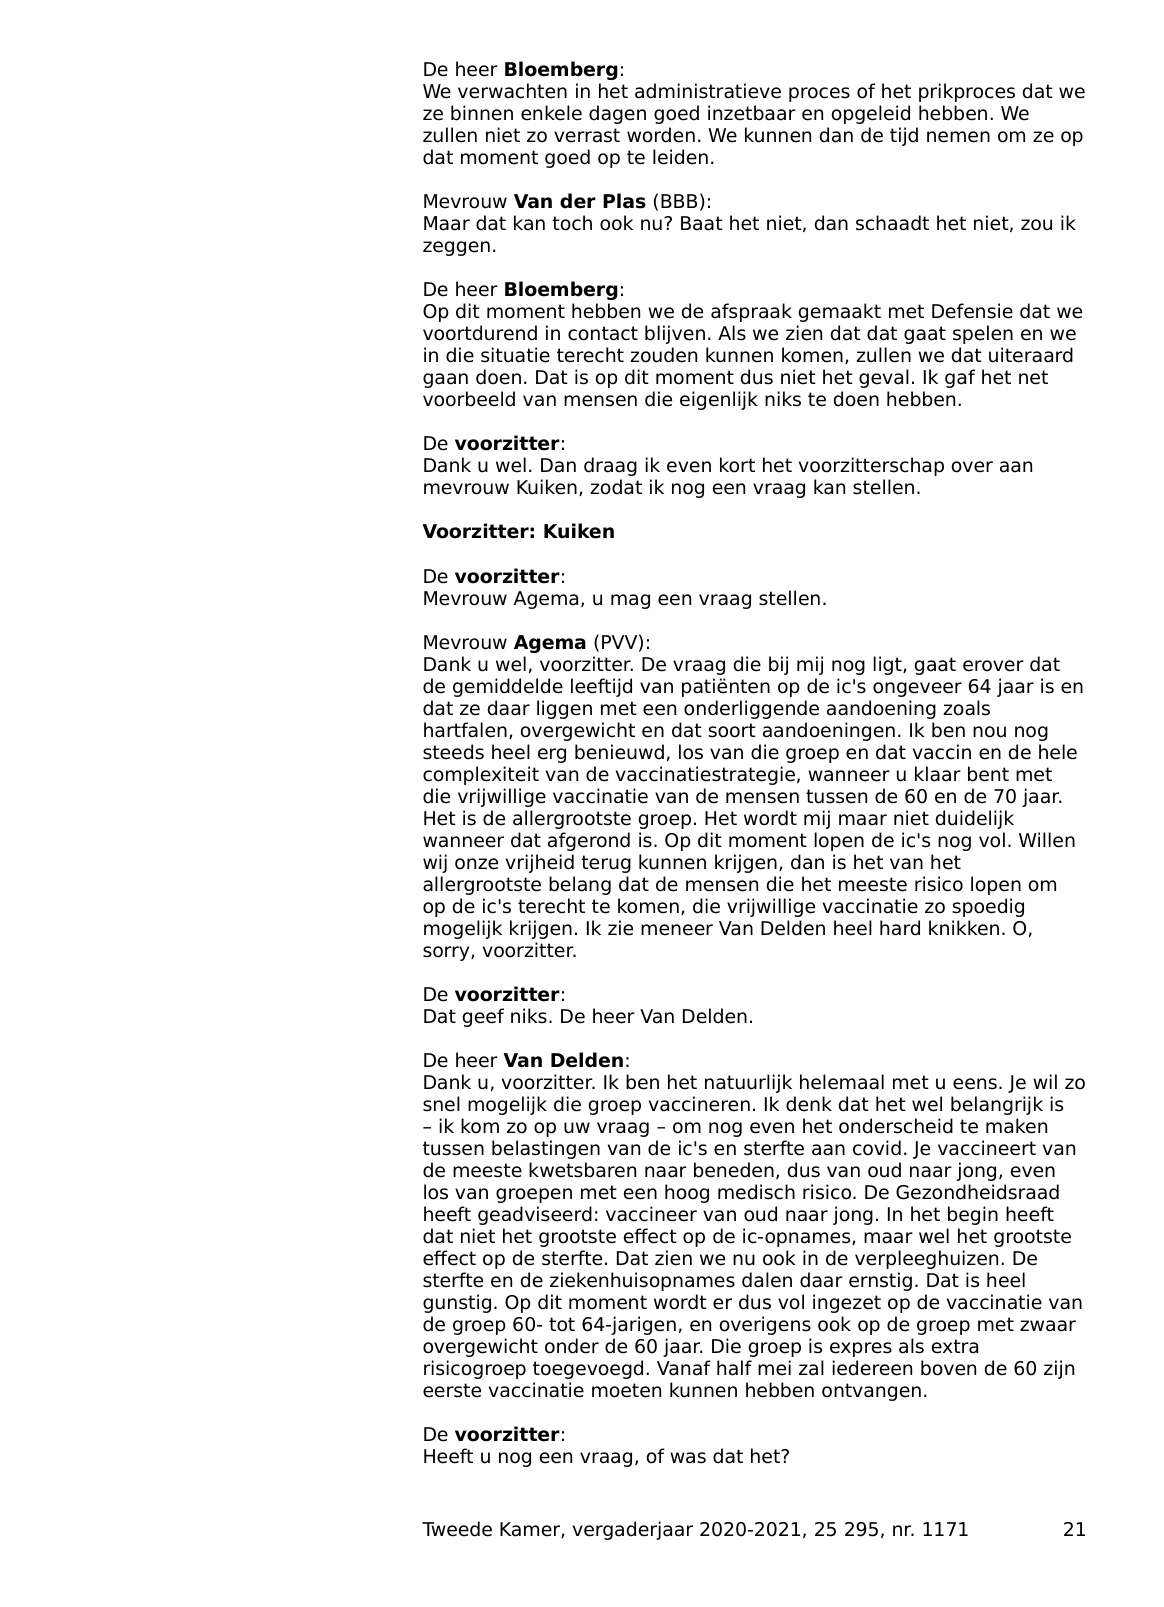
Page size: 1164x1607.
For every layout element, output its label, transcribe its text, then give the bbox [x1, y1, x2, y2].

subtitle Voorzitter: Kuiken [422, 521, 1087, 543]
text Dank u wel. Dan draag ik even kort het voorzitterschap over aan mevrouw Kuiken, zodat ik nog een vraag kan stellen. [422, 455, 1087, 499]
text Mevrouw Agema, u mag een vraag stellen. [422, 588, 1087, 609]
text Maar dat kan toch ook nu? Baat het niet, dan schaadt het niet, zou ik zeggen. [422, 213, 1087, 257]
text De heer Van Delden: [422, 1050, 1087, 1072]
text Dank u wel, voorzitter. De vraag die bij mij nog ligt, gaat erover dat de gemiddelde leeftijd van patiënten op de ic's ongeveer 64 jaar is en dat ze daar liggen met een onderliggende aandoening zoals hartfalen, overgewicht en dat soort aandoeningen. Ik ben nou nog steeds heel erg benieuwd, los van die groep en dat vaccin en de hele complexiteit van de vaccinatiestrategie, wanneer u klaar bent met die vrijwillige vaccinatie van de mensen tussen de 60 en de 70 jaar. Het is de allergrootste groep. Het wordt mij maar niet duidelijk wanneer dat afgerond is. Op dit moment lopen de ic's nog vol. Willen wij onze vrijheid terug kunnen krijgen, dan is het van het allergrootste belang dat de mensen die het meeste risico lopen om op de ic's terecht te komen, die vrijwillige vaccinatie zo spoedig mogelijk krijgen. Ik zie meneer Van Delden heel hard knikken. O, sorry, voorzitter. [422, 654, 1087, 961]
text De heer Bloemberg: [422, 279, 1087, 301]
text Mevrouw Van der Plas (BBB): [422, 191, 1087, 213]
text Dat geef niks. De heer Van Delden. [422, 1006, 1087, 1028]
text De voorzitter: [422, 1424, 1087, 1446]
text Op dit moment hebben we de afspraak gemaakt met Defensie dat we voortdurend in contact blijven. Als we zien dat dat gaat spelen en we in die situatie terecht zouden kunnen komen, zullen we dat uiteraard gaan doen. Dat is op dit moment dus niet het geval. Ik gaf het net voorbeeld van mensen die eigenlijk niks te doen hebben. [422, 301, 1087, 411]
text Dank u, voorzitter. Ik ben het natuurlijk helemaal met u eens. Je wil zo snel mogelijk die groep vaccineren. Ik denk dat het wel belangrijk is – ik kom zo op uw vraag – om nog even het onderscheid te maken tussen belastingen van de ic's en sterfte aan covid. Je vaccineert van de meeste kwetsbaren naar beneden, dus van oud naar jong, even los van groepen met een hoog medisch risico. De Gezondheidsraad heeft geadviseerd: vaccineer van oud naar jong. In het begin heeft dat niet het grootste effect op de ic-opnames, maar wel het grootste effect op de sterfte. Dat zien we nu ook in de verpleeghuizen. De sterfte en de ziekenhuisopnames dalen daar ernstig. Dat is heel gunstig. Op dit moment wordt er dus vol ingezet op de vaccinatie van de groep 60- tot 64-jarigen, en overigens ook op de groep met zwaar overgewicht onder de 60 jaar. Die groep is expres als extra risicogroep toegevoegd. Vanaf half mei zal iedereen boven de 60 zijn eerste vaccinatie moeten kunnen hebben ontvangen. [422, 1072, 1087, 1401]
text De voorzitter: [422, 984, 1087, 1006]
text De voorzitter: [422, 566, 1087, 588]
text De voorzitter: [422, 433, 1087, 455]
text Mevrouw Agema (PVV): [422, 632, 1087, 654]
text We verwachten in het administratieve proces of het prikproces dat we ze binnen enkele dagen goed inzetbaar en opgeleid hebben. We zullen niet zo verrast worden. We kunnen dan de tijd nemen om ze op dat moment goed op te leiden. [422, 81, 1087, 169]
text De heer Bloemberg: [422, 59, 1087, 81]
text Heeft u nog een vraag, of was dat het? [422, 1446, 1087, 1468]
